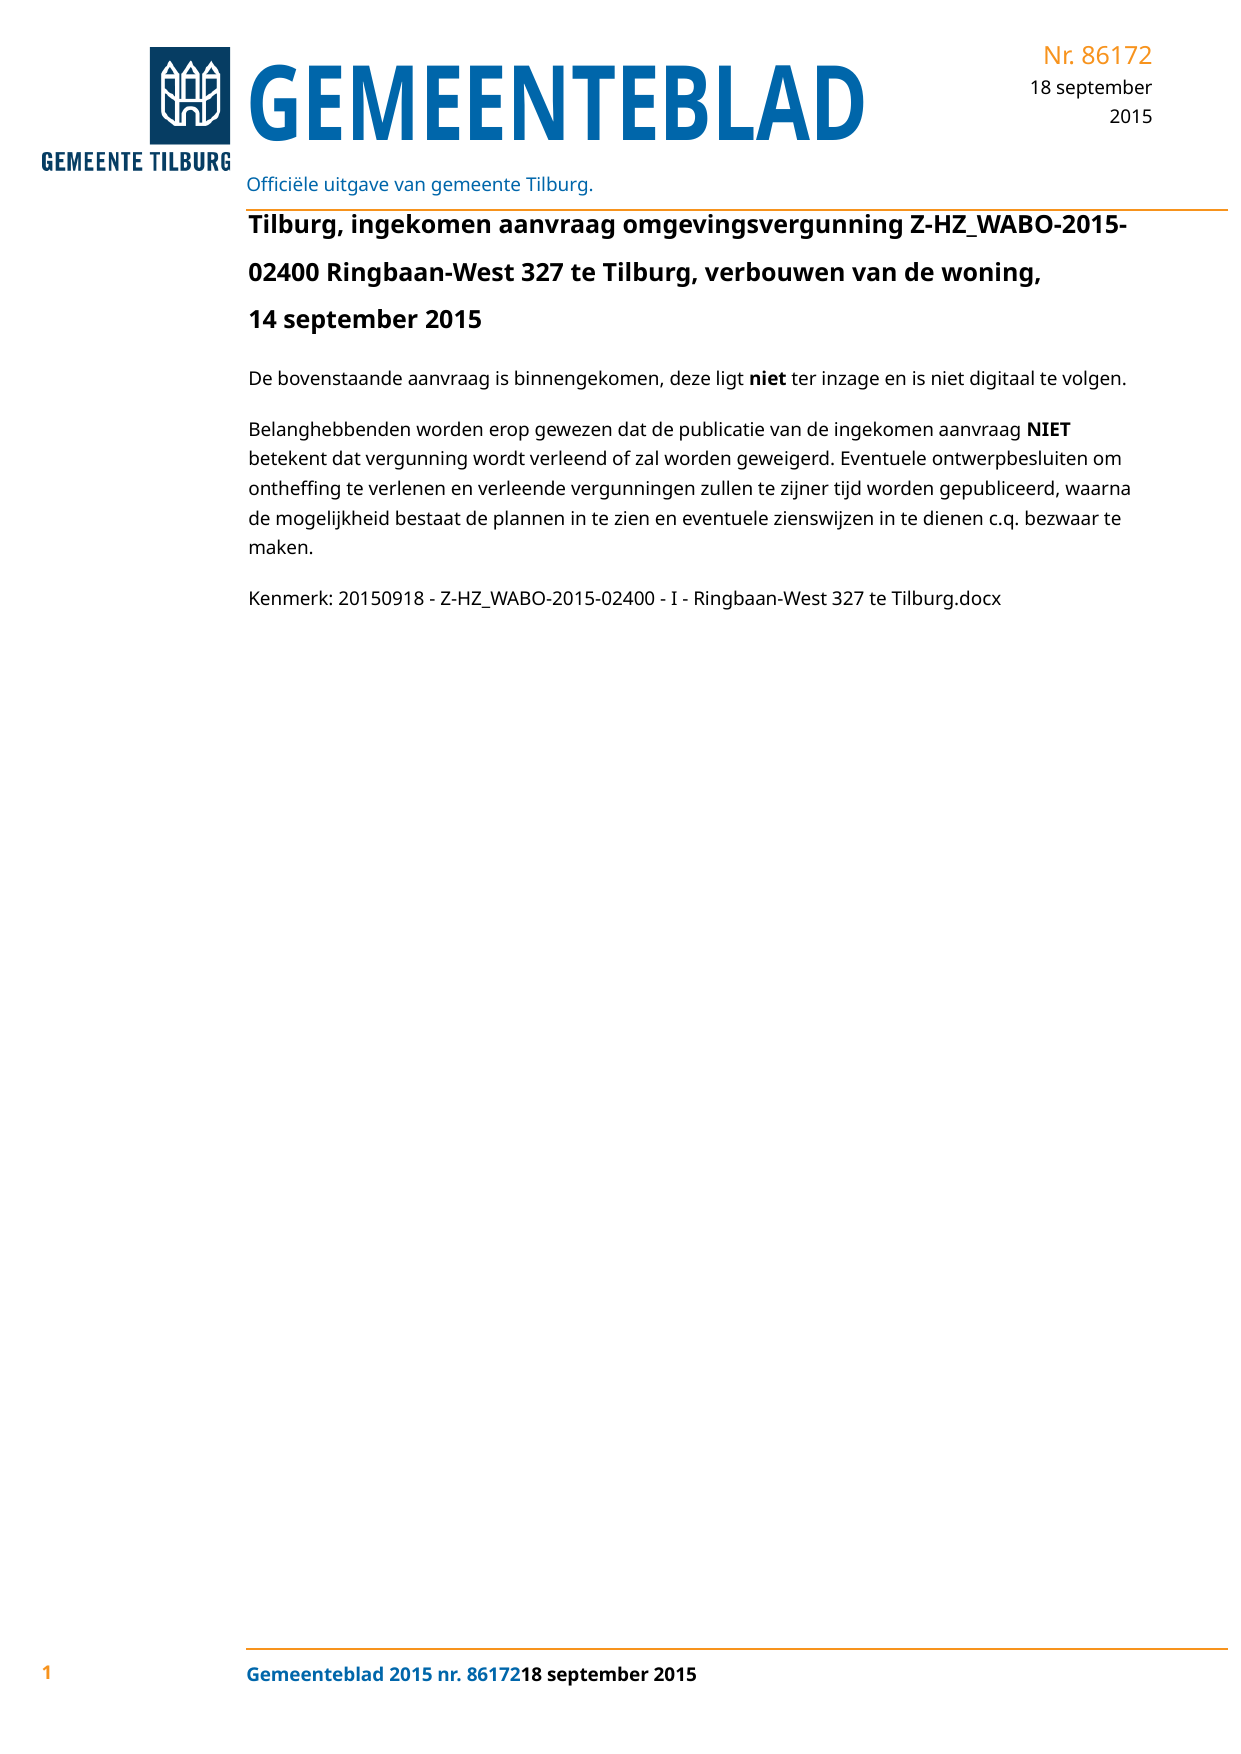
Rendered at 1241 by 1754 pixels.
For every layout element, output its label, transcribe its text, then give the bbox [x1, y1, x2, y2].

text Kenmerk: 20150918 - Z-HZ_WABO-2015-02400 - I - Ringbaan-West 327 te Tilburg.docx [248, 585, 1152, 610]
text Tilburg, ingekomen aanvraag omgevingsvergunning Z-HZ_WABO-2015-02400 Ringbaan-West 327 te Tilburg, verbouwen van de woning, 14 september 2015 [248, 211, 1152, 336]
picture [41, 47, 231, 172]
text De bovenstaande aanvraag is binnengekomen, deze ligt niet ter inzage en is niet digitaal te volgen. [248, 366, 1152, 391]
text Belanghebbenden worden erop gewezen dat de publicatie van de ingekomen aanvraag NIET betekent dat vergunning wordt verleend of zal worden geweigerd. Eventuele ontwerpbesluiten om ontheffing te verlenen en verleende vergunningen zullen te zijner tijd worden gepubliceerd, waarna de mogelijkheid bestaat de plannen in te zien en eventuele zienswijzen in te dienen c.q. bezwaar te maken. [248, 416, 1152, 560]
